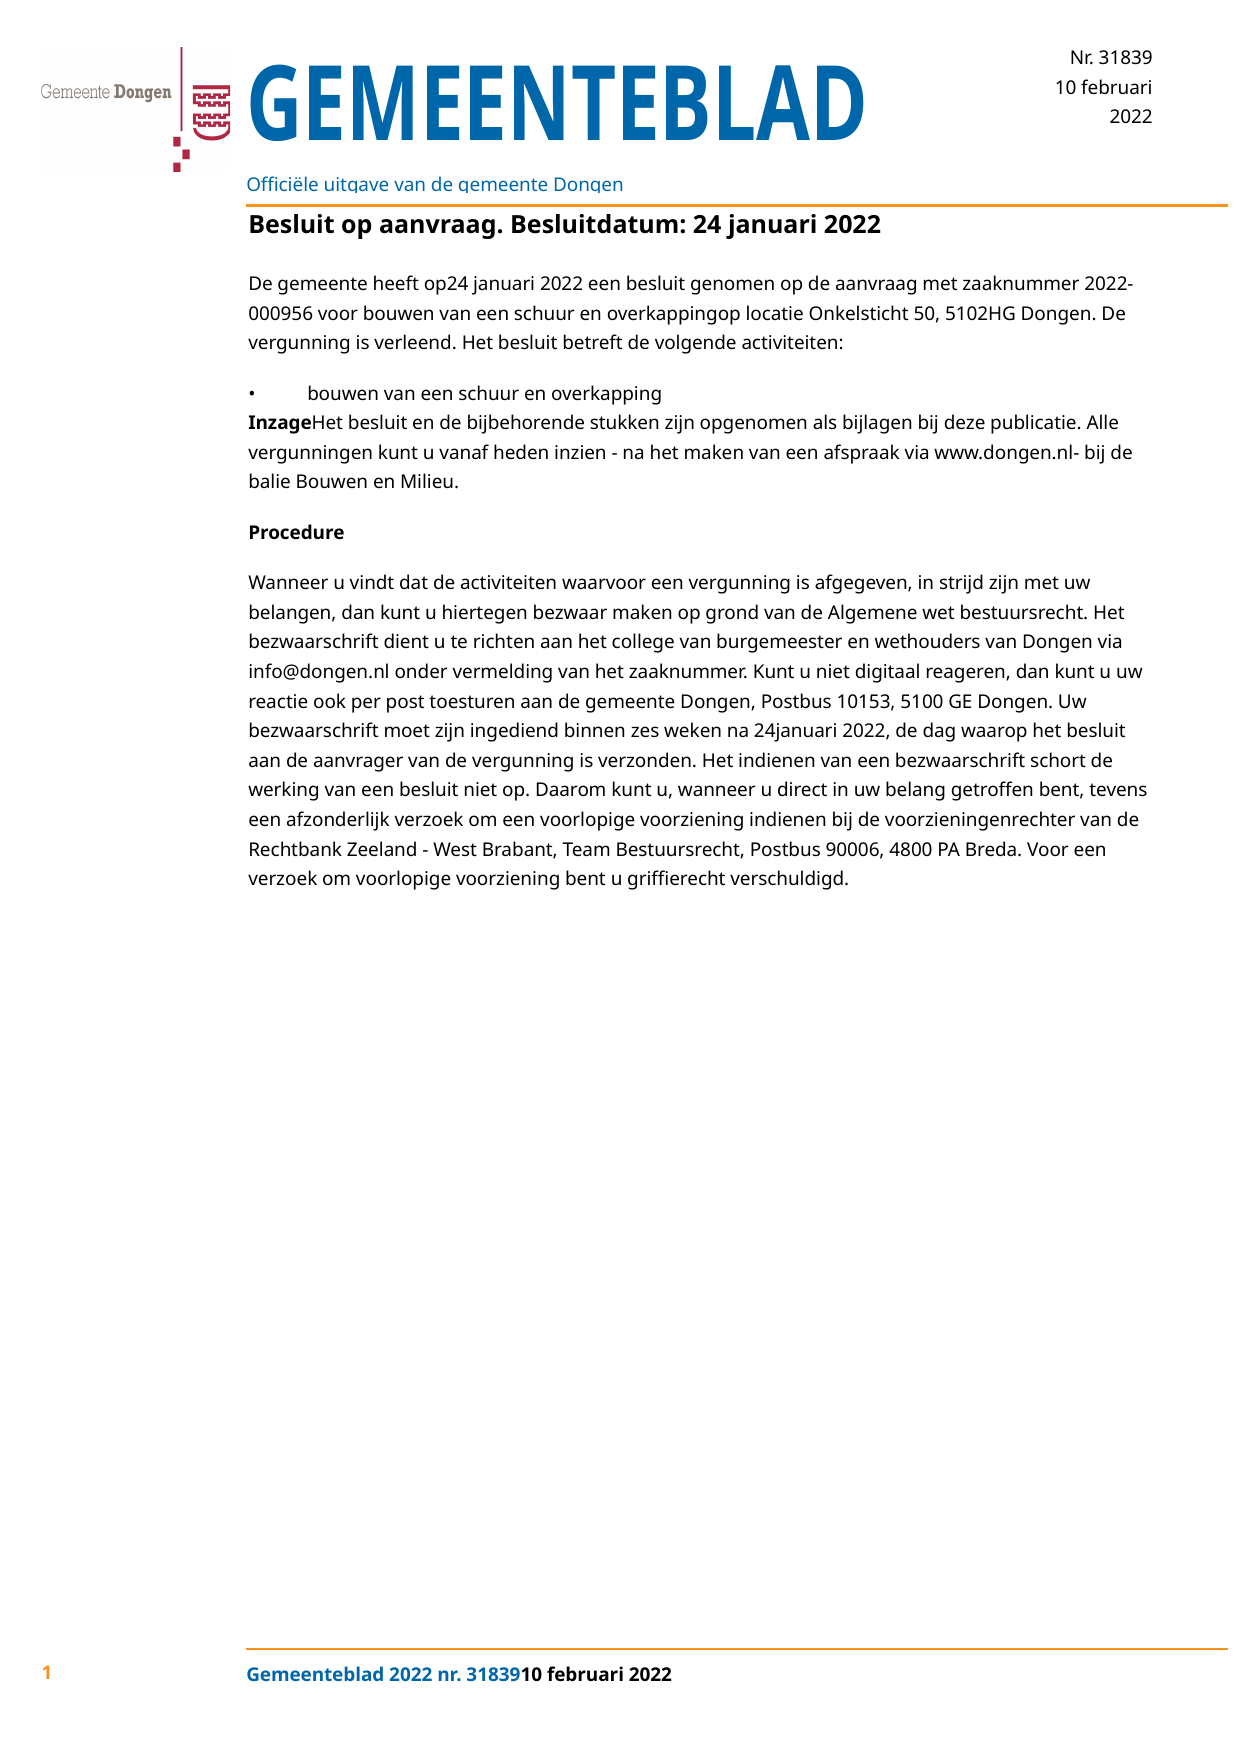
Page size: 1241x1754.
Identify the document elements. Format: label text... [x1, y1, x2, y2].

text InzageHet besluit en de bijbehorende stukken zijn opgenomen als bijlagen bij deze publicatie. Alle vergunningen kunt u vanaf heden inzien - na het maken van een afspraak via www.dongen.nl- bij de balie Bouwen en Milieu. [248, 409, 1152, 494]
text Besluit op aanvraag. Besluitdatum: 24 januari 2022 [248, 207, 1152, 241]
text Wanneer u vindt dat de activiteiten waarvoor een vergunning is afgegeven, in strijd zijn met uw belangen, dan kunt u hiertegen bezwaar maken op grond van de Algemene wet bestuursrecht. Het bezwaarschrift dient u te richten aan het college van burgemeester en wethouders van Dongen via info@dongen.nl onder vermelding van het zaaknummer. Kunt u niet digitaal reageren, dan kunt u uw reactie ook per post toesturen aan de gemeente Dongen, Postbus 10153, 5100 GE Dongen. Uw bezwaarschrift moet zijn ingediend binnen zes weken na 24januari 2022, de dag waarop het besluit aan de aanvrager van de vergunning is verzonden. Het indienen van een bezwaarschrift schort de werking van een besluit niet op. Daarom kunt u, wanneer u direct in uw belang getroffen bent, tevens een afzonderlijk verzoek om een voorlopige voorziening indienen bij de voorzieningenrechter van de Rechtbank Zeeland - West Brabant, Team Bestuursrecht, Postbus 90006, 4800 PA Breda. Voor een verzoek om voorlopige voorziening bent u griffierecht verschuldigd. [248, 569, 1152, 891]
text De gemeente heeft op24 januari 2022 een besluit genomen op de aanvraag met zaaknummer 2022-000956 voor bouwen van een schuur en overkappingop locatie Onkelsticht 50, 5102HG Dongen. De vergunning is verleend. Het besluit betreft de volgende activiteiten: [248, 270, 1152, 355]
list bouwen van een schuur en overkapping [248, 380, 1152, 406]
text Procedure [248, 519, 1152, 545]
picture [41, 47, 231, 172]
